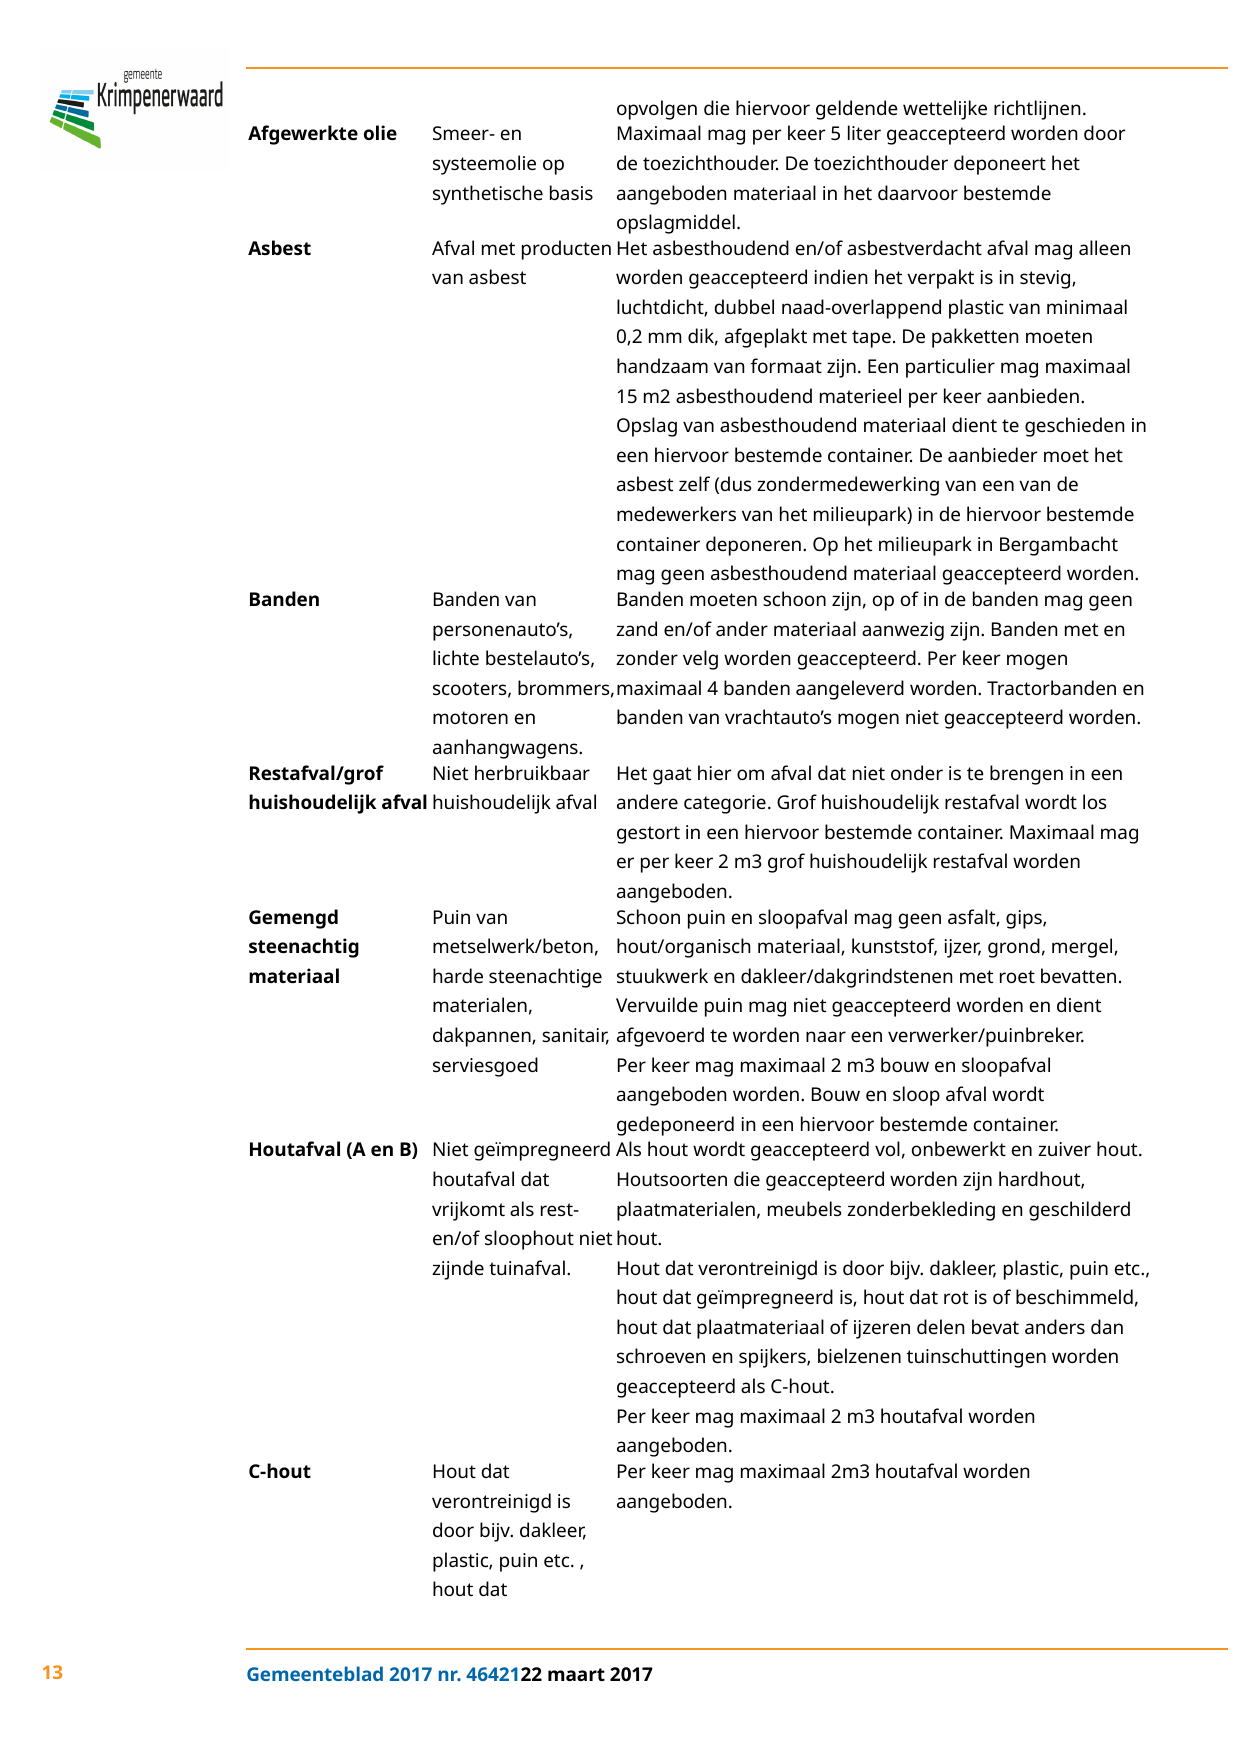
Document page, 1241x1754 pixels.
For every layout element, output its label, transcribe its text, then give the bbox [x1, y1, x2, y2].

table_cell Gemengd steenachtig materiaal [248, 904, 432, 1137]
table_cell [248, 95, 432, 121]
table_cell Hout dat verontreinigd is door bijv. dakleer, plastic, puin etc. , hout dat [432, 1458, 616, 1602]
table_cell [432, 95, 616, 121]
table_cell opvolgen die hiervoor geldende wettelijke richtlijnen. [616, 95, 1152, 121]
table_cell Houtafval (A en B) [248, 1137, 432, 1458]
table_cell Restafval/grof huishoudelijk afval [248, 760, 432, 904]
table_cell Banden van personenauto’s, lichte bestelauto’s, scooters, brommers, motoren en aanhangwagens. [432, 586, 616, 760]
table_cell Niet herbruikbaar huishoudelijk afval [432, 760, 616, 904]
table_cell Banden moeten schoon zijn, op of in de banden mag geen zand en/of ander materiaal aanwezig zijn. Banden met en zonder velg worden geaccepteerd. Per keer mogen maximaal 4 banden aangeleverd worden. Tractorbanden en banden van vrachtauto’s mogen niet geaccepteerd worden. [616, 586, 1152, 760]
table_cell Per keer mag maximaal 2m3 houtafval worden aangeboden. [616, 1458, 1152, 1602]
table_cell Niet geïmpregneerd houtafval dat vrijkomt als rest- en/of sloophout niet zijnde tuinafval. [432, 1137, 616, 1458]
table_cell Smeer- en systeemolie op synthetische basis [432, 121, 616, 235]
table_cell C-hout [248, 1458, 432, 1602]
table_cell Afgewerkte olie [248, 121, 432, 235]
table_cell Als hout wordt geaccepteerd vol, onbewerkt en zuiver hout. Houtsoorten die geaccepteerd worden zijn hardhout, plaatmaterialen, meubels zonderbekleding en geschilderd hout. Hout dat verontreinigd is door bijv. dakleer, plastic, puin etc., hout dat geïmpregneerd is, hout dat rot is of beschimmeld, hout dat plaatmateriaal of ijzeren delen bevat anders dan schroeven en spijkers, bielzenen tuinschuttingen worden geaccepteerd als C-hout. Per keer mag maximaal 2 m3 houtafval worden aangeboden. [616, 1137, 1152, 1458]
table_cell Maximaal mag per keer 5 liter geaccepteerd worden door de toezichthouder. De toezichthouder deponeert het aangeboden materiaal in het daarvoor bestemde opslagmiddel. [616, 121, 1152, 235]
table_cell Het asbesthoudend en/of asbestverdacht afval mag alleen worden geaccepteerd indien het verpakt is in stevig, luchtdicht, dubbel naad-overlappend plastic van minimaal 0,2 mm dik, afgeplakt met tape. De pakketten moeten handzaam van formaat zijn. Een particulier mag maximaal 15 m2 asbesthoudend materieel per keer aanbieden. Opslag van asbesthoudend materiaal dient te geschieden in een hiervoor bestemde container. De aanbieder moet het asbest zelf (dus zondermedewerking van een van de medewerkers van het milieupark) in de hiervoor bestemde container deponeren. Op het milieupark in Bergambacht mag geen asbesthoudend materiaal geaccepteerd worden. [616, 235, 1152, 586]
table_cell Het gaat hier om afval dat niet onder is te brengen in een andere categorie. Grof huishoudelijk restafval wordt los gestort in een hiervoor bestemde container. Maximaal mag er per keer 2 m3 grof huishoudelijk restafval worden aangeboden. [616, 760, 1152, 904]
table_cell Asbest [248, 235, 432, 586]
table_cell Afval met producten van asbest [432, 235, 616, 586]
table_cell Banden [248, 586, 432, 760]
table_cell Schoon puin en sloopafval mag geen asfalt, gips, hout/organisch materiaal, kunststof, ijzer, grond, mergel, stuukwerk en dakleer/dakgrindstenen met roet bevatten. Vervuilde puin mag niet geaccepteerd worden en dient afgevoerd te worden naar een verwerker/puinbreker. Per keer mag maximaal 2 m3 bouw en sloopafval aangeboden worden. Bouw en sloop afval wordt gedeponeerd in een hiervoor bestemde container. [616, 904, 1152, 1137]
table_cell Puin van metselwerk/beton, harde steenachtige materialen, dakpannen, sanitair, serviesgoed [432, 904, 616, 1137]
picture [41, 47, 231, 172]
